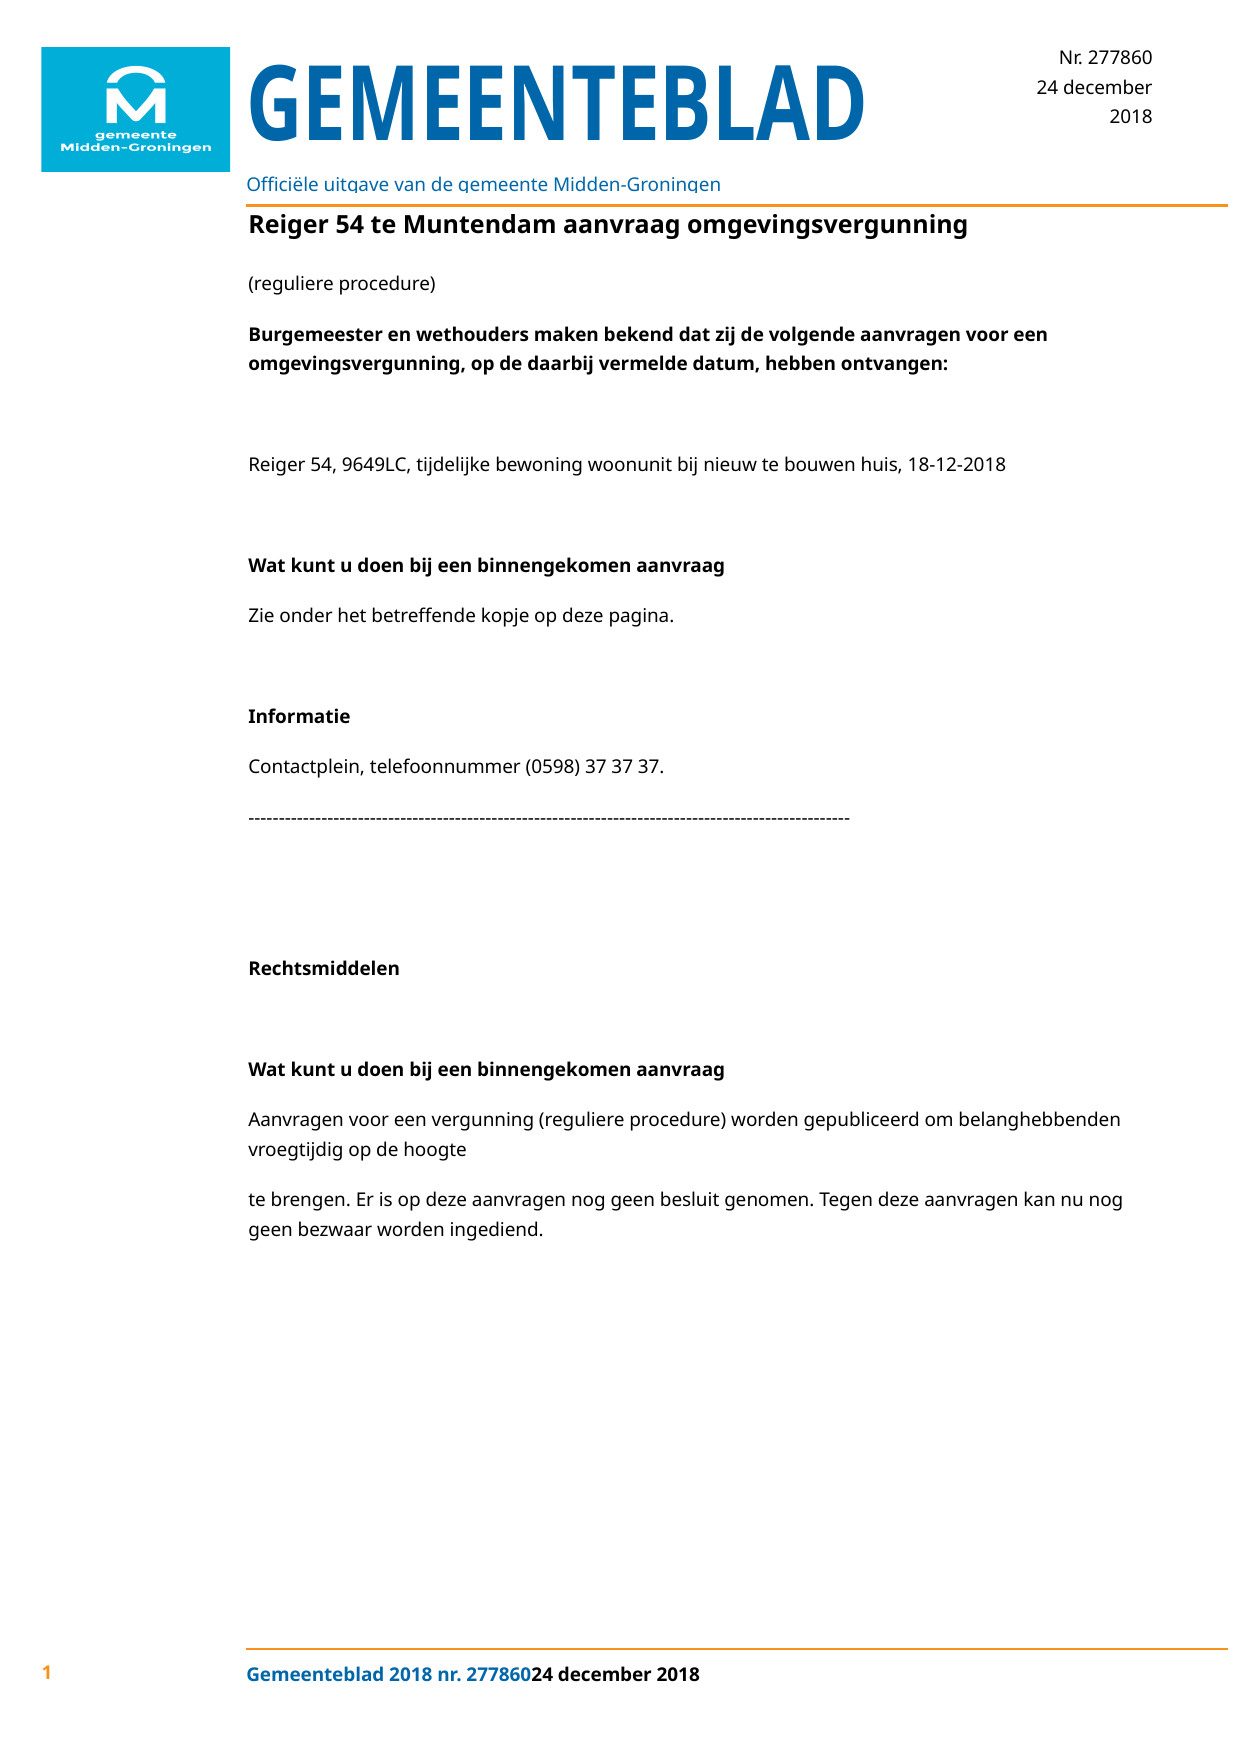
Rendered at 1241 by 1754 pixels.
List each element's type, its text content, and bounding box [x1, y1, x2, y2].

picture [184, 146, 190, 153]
text te brengen. Er is op deze aanvragen nog geen besluit genomen. Tegen deze aanvragen kan nu nog geen bezwaar worden ingediend. [248, 1187, 1152, 1242]
text (reguliere procedure) [248, 270, 1152, 296]
text Aanvragen voor een vergunning (reguliere procedure) worden gepubliceerd om belanghebbenden vroegtijdig op de hoogte [248, 1107, 1152, 1162]
text Burgemeester en wethouders maken bekend dat zij de volgende aanvragen voor een omgevingsvergunning, op de daarbij vermelde datum, hebben ontvangen: [248, 321, 1152, 376]
text --------------------------------------------------------------------------------------------------- [248, 804, 1152, 830]
text Reiger 54, 9649LC, tijdelijke bewoning woonunit bij nieuw te bouwen huis, 18-12-2018 [248, 451, 1152, 477]
text Wat kunt u doen bij een binnengekomen aanvraag [248, 1056, 1152, 1082]
text Wat kunt u doen bij een binnengekomen aanvraag [248, 552, 1152, 578]
text Contactplein, telefoonnummer (0598) 37 37 37. [248, 754, 1152, 779]
text Informatie [248, 703, 1152, 729]
picture [108, 66, 164, 82]
text Reiger 54 te Muntendam aanvraag omgevingsvergunning [248, 207, 1152, 241]
picture [107, 89, 165, 122]
text Rechtsmiddelen [248, 955, 1152, 981]
text Zie onder het betreffende kopje op deze pagina. [248, 602, 1152, 628]
